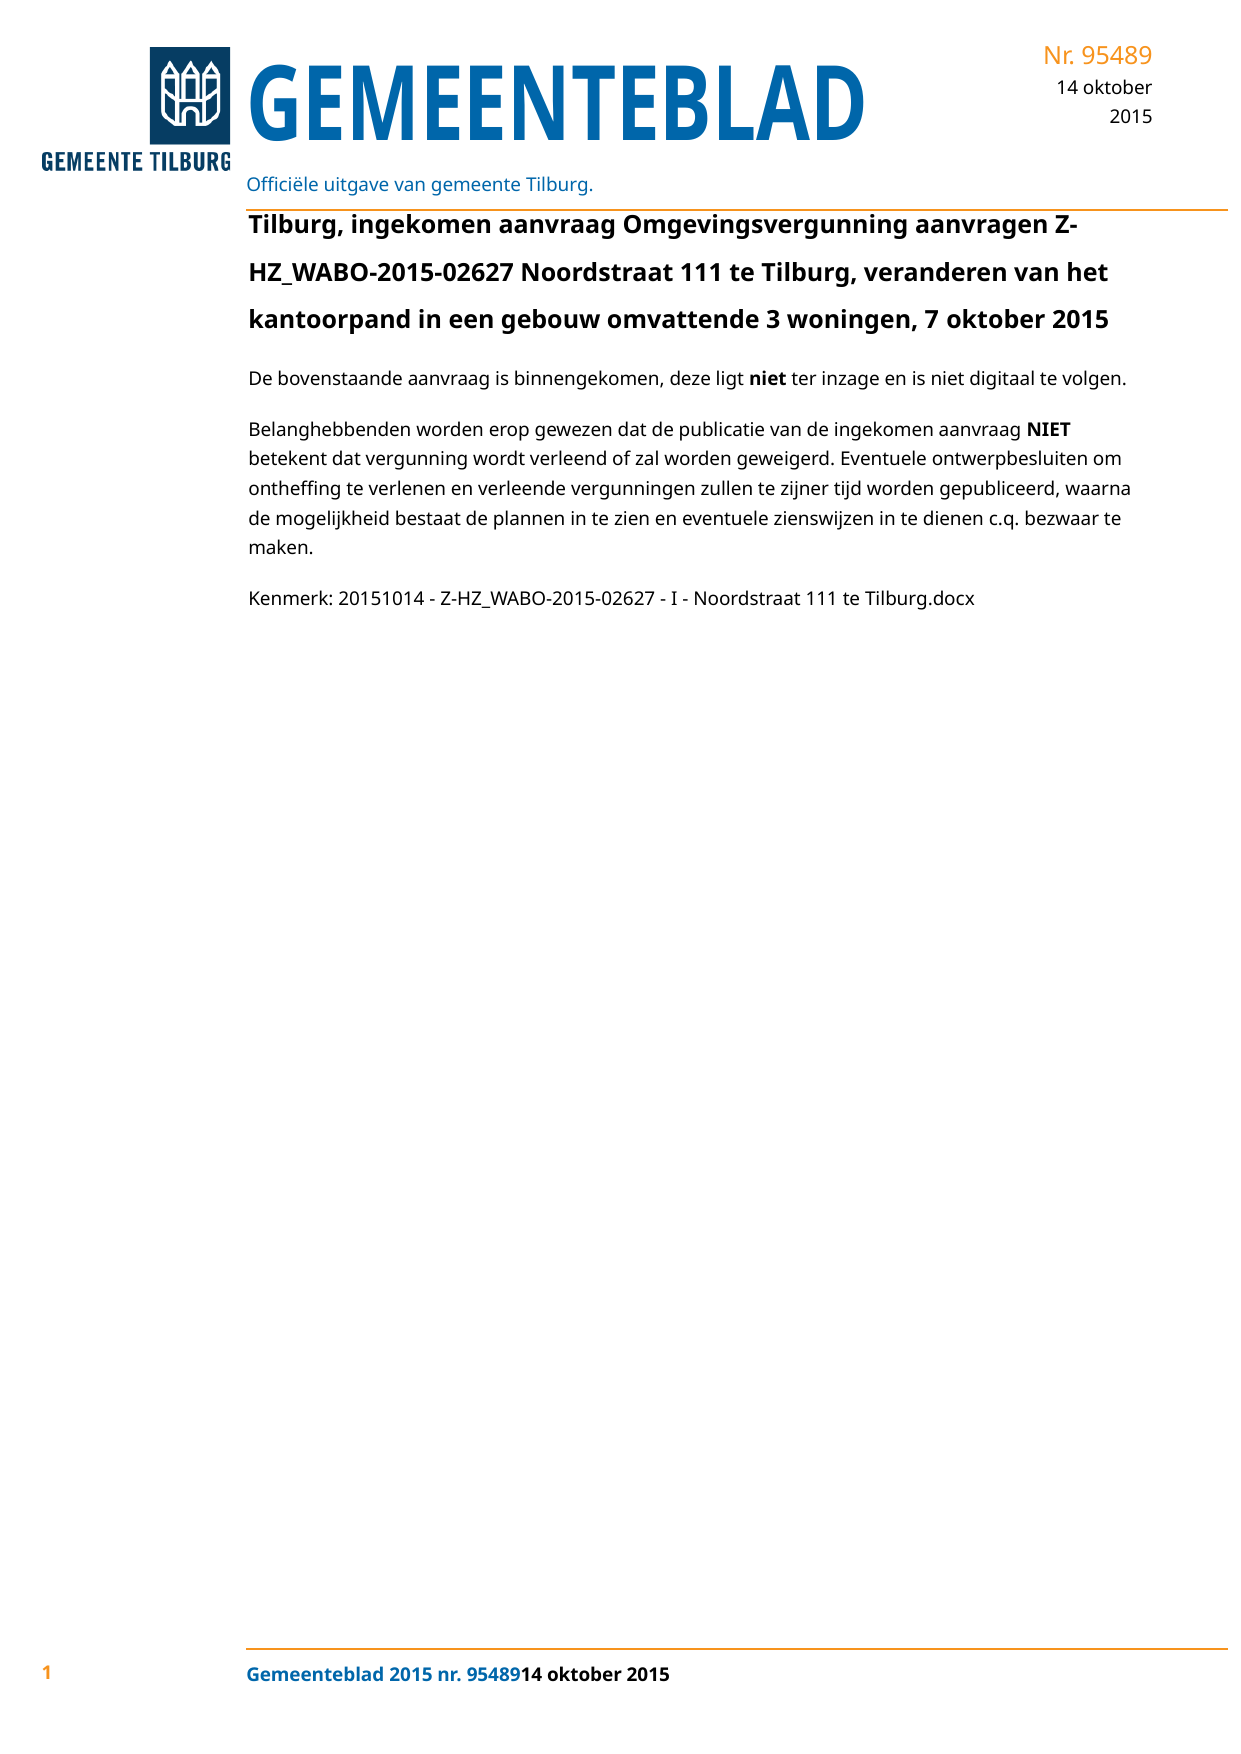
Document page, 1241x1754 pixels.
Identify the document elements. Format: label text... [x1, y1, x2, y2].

text De bovenstaande aanvraag is binnengekomen, deze ligt niet ter inzage en is niet digitaal te volgen. [248, 366, 1152, 391]
text Kenmerk: 20151014 - Z-HZ_WABO-2015-02627 - I - Noordstraat 111 te Tilburg.docx [248, 585, 1152, 610]
text Tilburg, ingekomen aanvraag Omgevingsvergunning aanvragen Z-HZ_WABO-2015-02627 Noordstraat 111 te Tilburg, veranderen van het kantoorpand in een gebouw omvattende 3 woningen, 7 oktober 2015 [248, 211, 1152, 336]
picture [41, 47, 231, 172]
text Belanghebbenden worden erop gewezen dat de publicatie van de ingekomen aanvraag NIET betekent dat vergunning wordt verleend of zal worden geweigerd. Eventuele ontwerpbesluiten om ontheffing te verlenen en verleende vergunningen zullen te zijner tijd worden gepubliceerd, waarna de mogelijkheid bestaat de plannen in te zien en eventuele zienswijzen in te dienen c.q. bezwaar te maken. [248, 416, 1152, 560]
